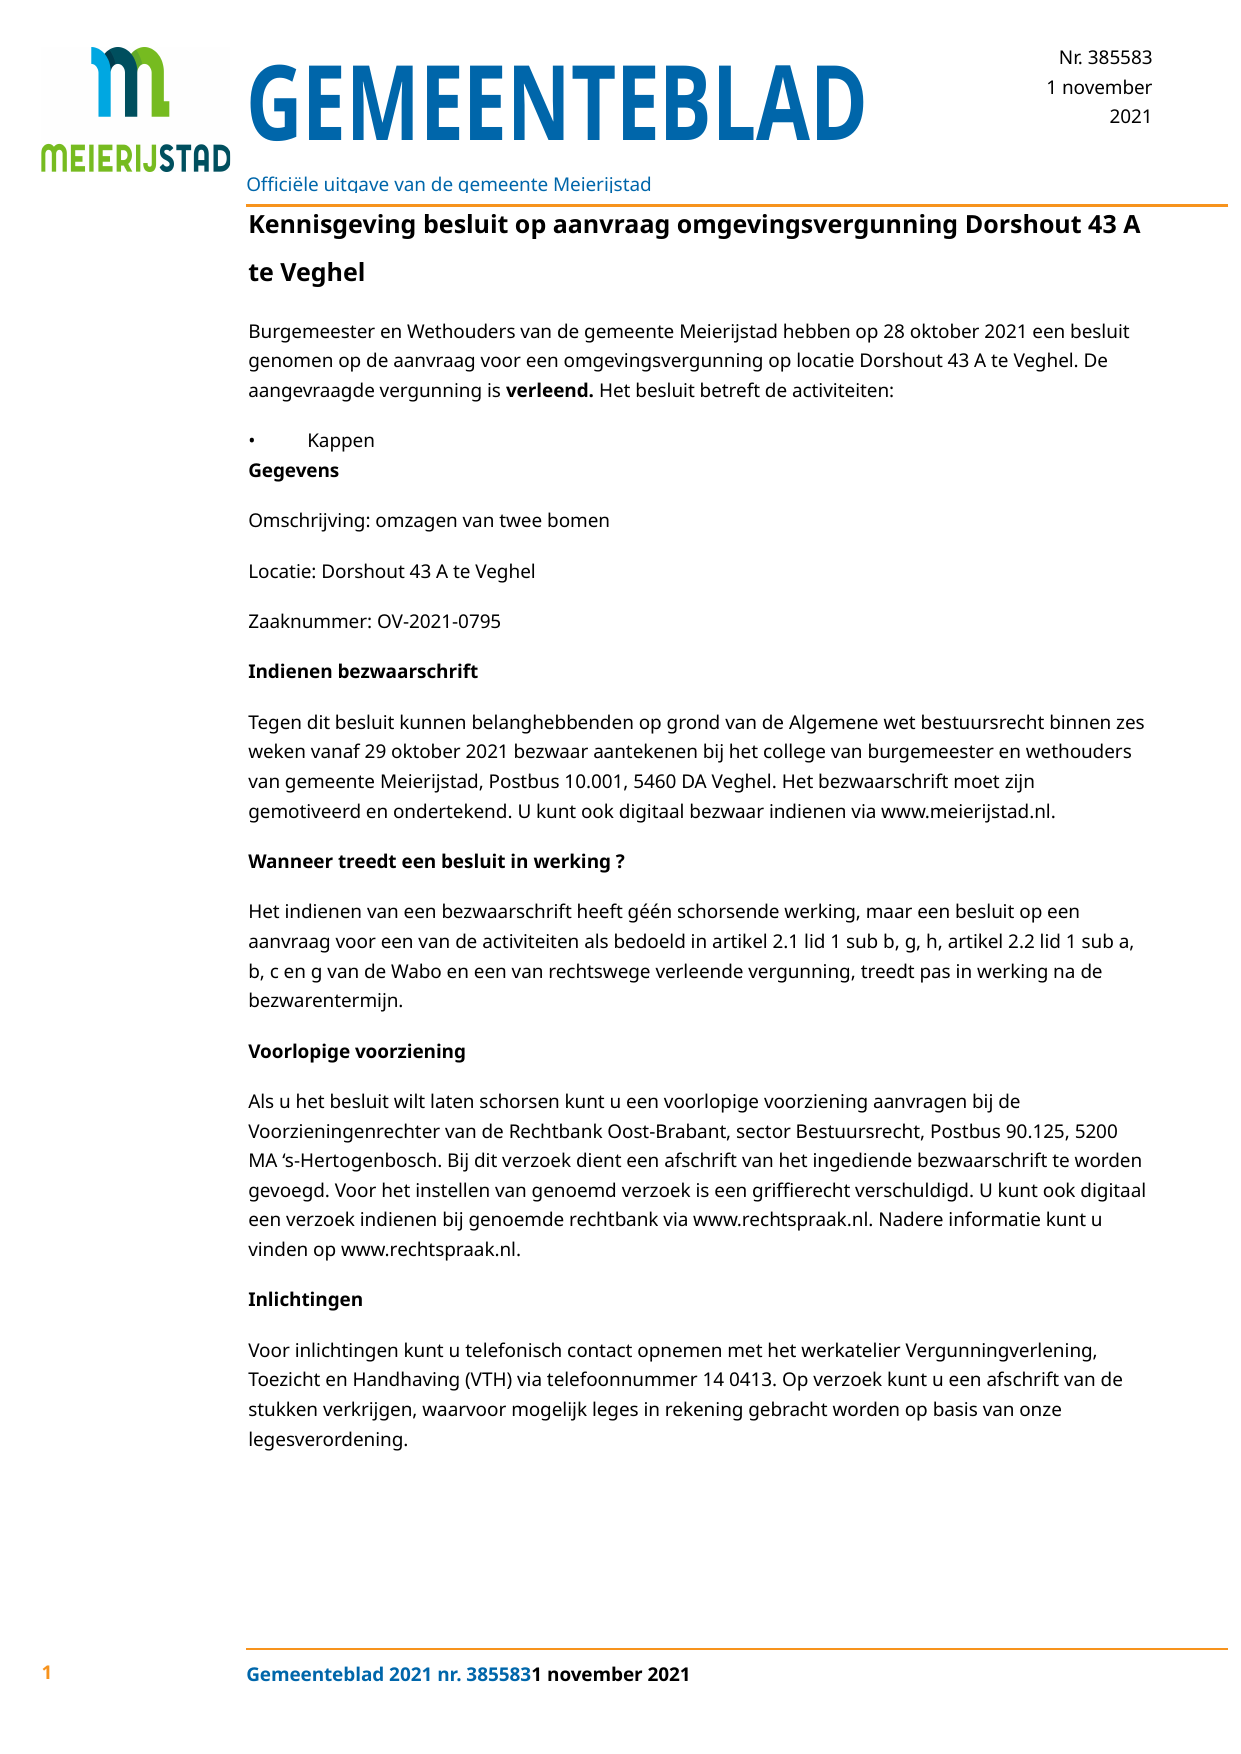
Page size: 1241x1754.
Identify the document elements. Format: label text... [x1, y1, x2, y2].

text Omschrijving: omzagen van twee bomen [248, 507, 1152, 533]
text Inlichtingen [248, 1287, 1152, 1312]
text Voor inlichtingen kunt u telefonisch contact opnemen met het werkatelier Vergunningverlening, Toezicht en Handhaving (VTH) via telefoonnummer 14 0413. Op verzoek kunt u een afschrift van de stukken verkrijgen, waarvoor mogelijk leges in rekening gebracht worden op basis van onze legesverordening. [248, 1337, 1152, 1452]
text Kennisgeving besluit op aanvraag omgevingsvergunning Dorshout 43 A te Veghel [248, 207, 1152, 288]
text Wanneer treedt een besluit in werking ? [248, 848, 1152, 874]
text Burgemeester en Wethouders van de gemeente Meierijstad hebben op 28 oktober 2021 een besluit genomen op de aanvraag voor een omgevingsvergunning op locatie Dorshout 43 A te Veghel. De aangevraagde vergunning is verleend. Het besluit betreft de activiteiten: [248, 318, 1152, 403]
picture [41, 47, 231, 172]
text Als u het besluit wilt laten schorsen kunt u een voorlopige voorziening aanvragen bij de Voorzieningenrechter van de Rechtbank Oost-Brabant, sector Bestuursrecht, Postbus 90.125, 5200 MA ‘s-Hertogenbosch. Bij dit verzoek dient een afschrift van het ingediende bezwaarschrift te worden gevoegd. Voor het instellen van genoemd verzoek is een griffierecht verschuldigd. U kunt ook digitaal een verzoek indienen bij genoemde rechtbank via www.rechtspraak.nl. Nadere informatie kunt u vinden op www.rechtspraak.nl. [248, 1088, 1152, 1262]
text Voorlopige voorziening [248, 1038, 1152, 1064]
text Tegen dit besluit kunnen belanghebbenden op grond van de Algemene wet bestuursrecht binnen zes weken vanaf 29 oktober 2021 bezwaar aantekenen bij het college van burgemeester en wethouders van gemeente Meierijstad, Postbus 10.001, 5460 DA Veghel. Het bezwaarschrift moet zijn gemotiveerd en ondertekend. U kunt ook digitaal bezwaar indienen via www.meierijstad.nl. [248, 709, 1152, 824]
text Zaaknummer: OV-2021-0795 [248, 608, 1152, 634]
text Gegevens [248, 457, 1152, 483]
list Kappen [248, 427, 1152, 453]
text Indienen bezwaarschrift [248, 659, 1152, 684]
text Locatie: Dorshout 43 A te Veghel [248, 558, 1152, 584]
text Het indienen van een bezwaarschrift heeft géén schorsende werking, maar een besluit op een aanvraag voor een van de activiteiten als bedoeld in artikel 2.1 lid 1 sub b, g, h, artikel 2.2 lid 1 sub a, b, c en g van de Wabo en een van rechtswege verleende vergunning, treedt pas in werking na de bezwarentermijn. [248, 899, 1152, 1013]
